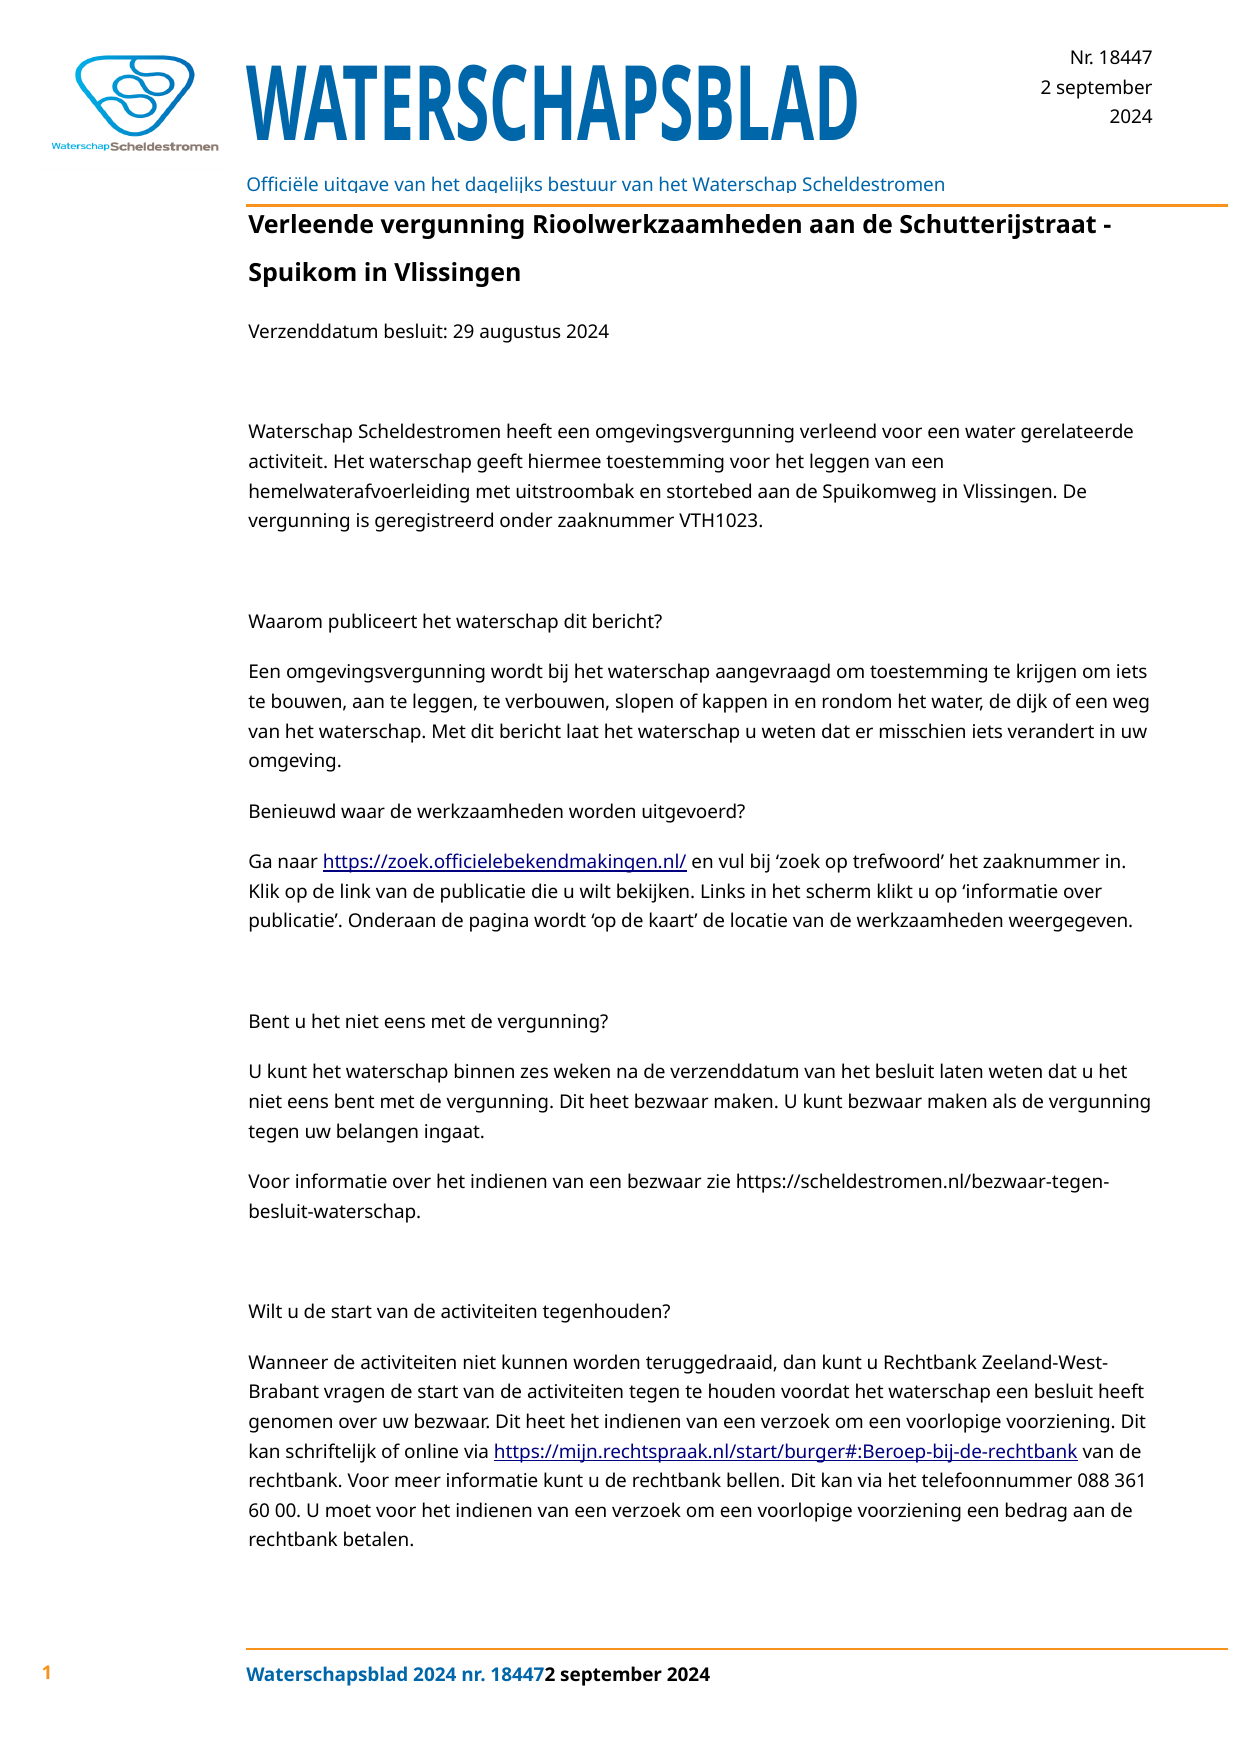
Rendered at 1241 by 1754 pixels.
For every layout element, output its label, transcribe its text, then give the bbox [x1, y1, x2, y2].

text Wilt u de start van de activiteiten tegenhouden? [248, 1299, 1152, 1324]
text Ga naar https://zoek.officielebekendmakingen.nl/ en vul bij ‘zoek op trefwoord’ het zaaknummer in. Klik op de link van de publicatie die u wilt bekijken. Links in het scherm klikt u op ‘informatie over publicatie’. Onderaan de pagina wordt ‘op de kaart’ de locatie van de werkzaamheden weergegeven. [248, 848, 1152, 933]
text Verzenddatum besluit: 29 augustus 2024 [248, 318, 1152, 344]
text Waterschap Scheldestromen heeft een omgevingsvergunning verleend voor een water gerelateerde activiteit. Het waterschap geeft hiermee toestemming voor het leggen van een hemelwaterafvoerleiding met uitstroombak en stortebed aan de Spuikomweg in Vlissingen. De vergunning is geregistreerd onder zaaknummer VTH1023. [248, 419, 1152, 533]
text Bent u het niet eens met de vergunning? [248, 1008, 1152, 1034]
picture [41, 47, 231, 172]
text Waarom publiceert het waterschap dit bericht? [248, 608, 1152, 634]
text Benieuwd waar de werkzaamheden worden uitgevoerd? [248, 798, 1152, 824]
text Wanneer de activiteiten niet kunnen worden teruggedraaid, dan kunt u Rechtbank Zeeland-West-Brabant vragen de start van de activiteiten tegen te houden voordat het waterschap een besluit heeft genomen over uw bezwaar. Dit heet het indienen van een verzoek om een voorlopige voorziening. Dit kan schriftelijk of online via https://mijn.rechtspraak.nl/start/burger#:Beroep-bij-de-rechtbank van de rechtbank. Voor meer informatie kunt u de rechtbank bellen. Dit kan via het telefoonnummer 088 361 60 00. U moet voor het indienen van een verzoek om een voorlopige voorziening een bedrag aan de rechtbank betalen. [248, 1349, 1152, 1552]
text Een omgevingsvergunning wordt bij het waterschap aangevraagd om toestemming te krijgen om iets te bouwen, aan te leggen, te verbouwen, slopen of kappen in en rondom het water, de dijk of een weg van het waterschap. Met dit bericht laat het waterschap u weten dat er misschien iets verandert in uw omgeving. [248, 659, 1152, 773]
text Voor informatie over het indienen van een bezwaar zie https://scheldestromen.nl/bezwaar-tegen-besluit-waterschap. [248, 1168, 1152, 1224]
text Verleende vergunning Rioolwerkzaamheden aan de Schutterijstraat - Spuikom in Vlissingen [248, 207, 1152, 288]
text U kunt het waterschap binnen zes weken na de verzenddatum van het besluit laten weten dat u het niet eens bent met de vergunning. Dit heet bezwaar maken. U kunt bezwaar maken als de vergunning tegen uw belangen ingaat. [248, 1059, 1152, 1144]
